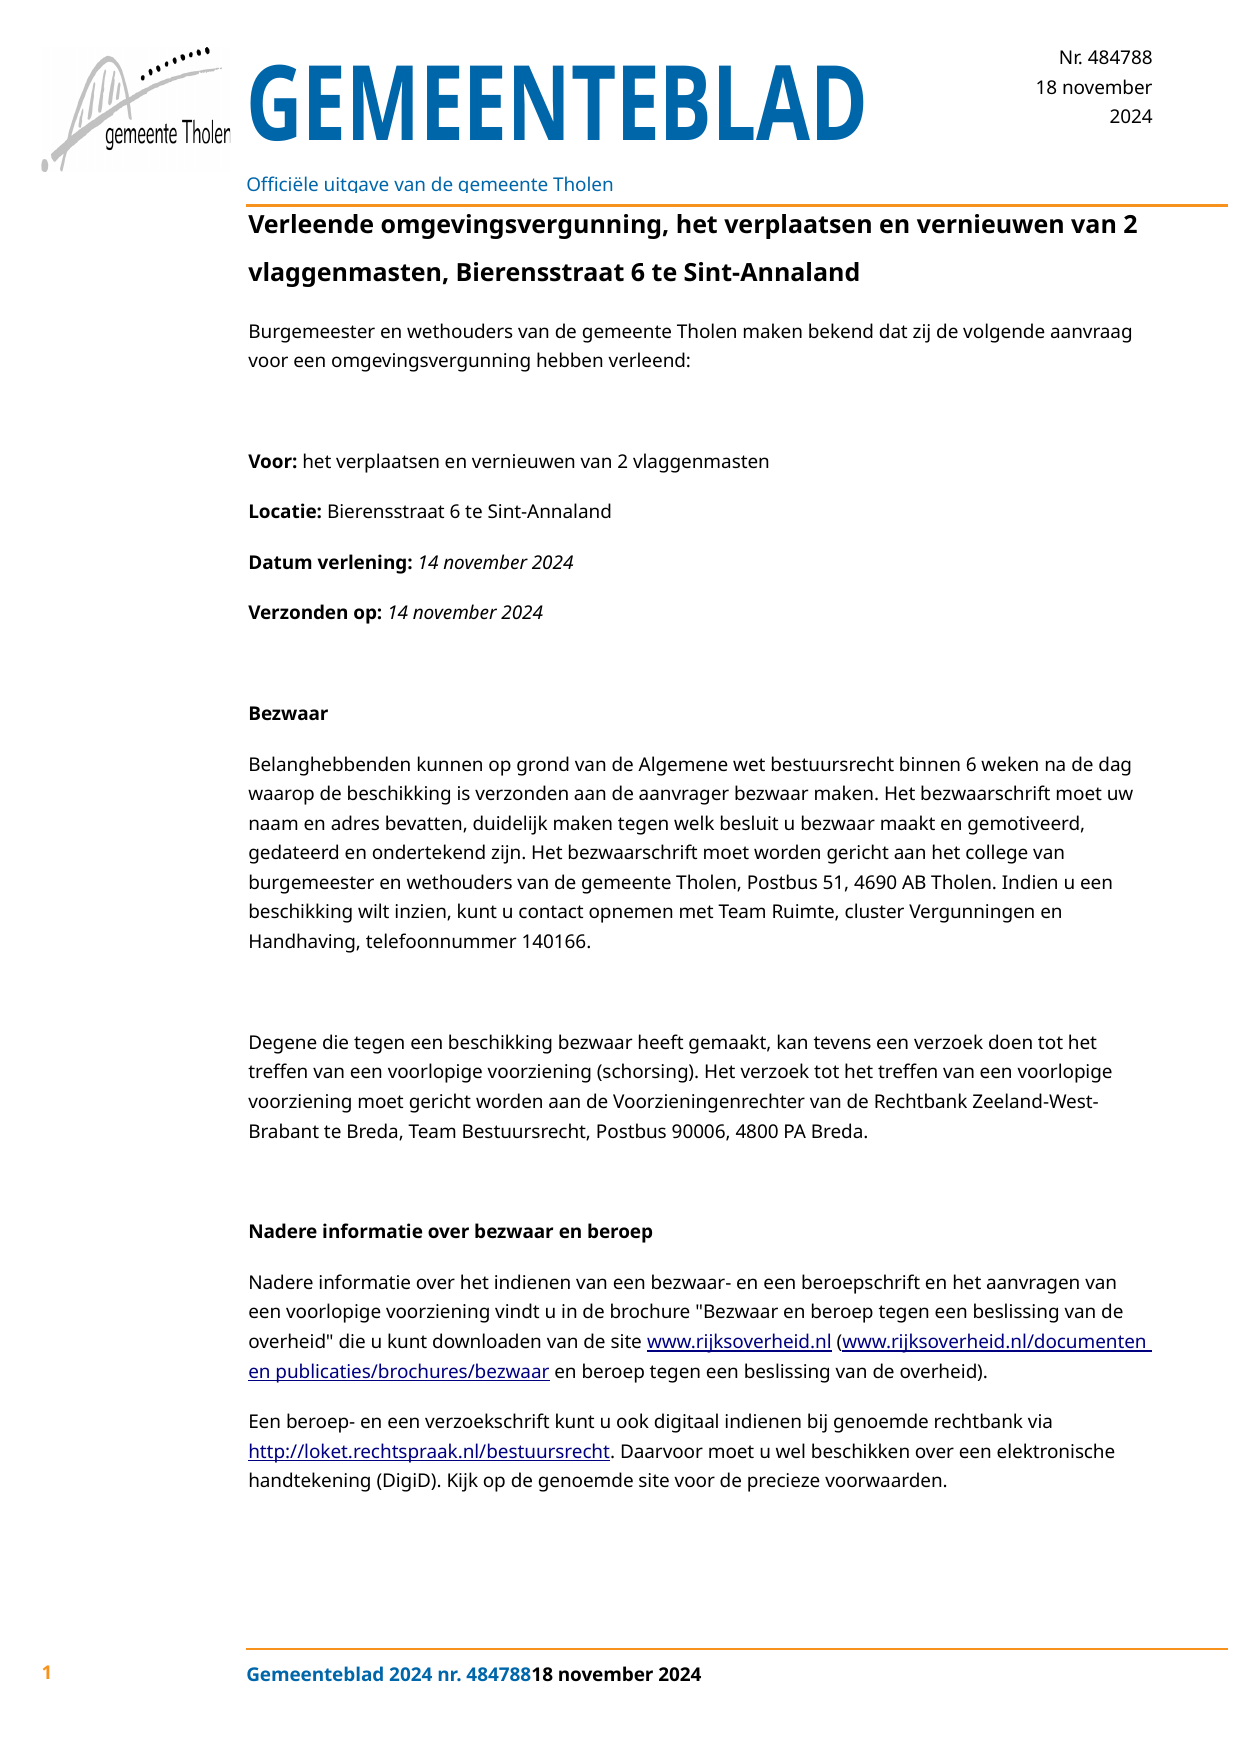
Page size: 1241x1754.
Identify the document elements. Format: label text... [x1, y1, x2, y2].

text Verzonden op: 14 november 2024 [248, 599, 1152, 625]
text Nadere informatie over het indienen van een bezwaar- en een beroepschrift en het aanvragen van een voorlopige voorziening vindt u in de brochure "Bezwaar en beroep tegen een beslissing van de overheid" die u kunt downloaden van de site www.rijksoverheid.nl (www.rijksoverheid.nl/documenten en publicaties/brochures/bezwaar en beroep tegen een beslissing van de overheid). [248, 1269, 1152, 1384]
picture [41, 47, 231, 172]
text Datum verlening: 14 november 2024 [248, 549, 1152, 575]
text Bezwaar [248, 700, 1152, 726]
text Belanghebbenden kunnen op grond van de Algemene wet bestuursrecht binnen 6 weken na de dag waarop de beschikking is verzonden aan de aanvrager bezwaar maken. Het bezwaarschrift moet uw naam en adres bevatten, duidelijk maken tegen welk besluit u bezwaar maakt en gemotiveerd, gedateerd en ondertekend zijn. Het bezwaarschrift moet worden gericht aan het college van burgemeester en wethouders van de gemeente Tholen, Postbus 51, 4690 AB Tholen. Indien u een beschikking wilt inzien, kunt u contact opnemen met Team Ruimte, cluster Vergunningen en Handhaving, telefoonnummer 140166. [248, 751, 1152, 954]
text Voor: het verplaatsen en vernieuwen van 2 vlaggenmasten [248, 448, 1152, 474]
text Locatie: Bierensstraat 6 te Sint-Annaland [248, 499, 1152, 524]
text Een beroep- en een verzoekschrift kunt u ook digitaal indienen bij genoemde rechtbank via http://loket.rechtspraak.nl/bestuursrecht. Daarvoor moet u wel beschikken over een elektronische handtekening (DigiD). Kijk op de genoemde site voor de precieze voorwaarden. [248, 1408, 1152, 1493]
text Verleende omgevingsvergunning, het verplaatsen en vernieuwen van 2 vlaggenmasten, Bierensstraat 6 te Sint-Annaland [248, 207, 1152, 288]
text Nadere informatie over bezwaar en beroep [248, 1219, 1152, 1244]
text Degene die tegen een beschikking bezwaar heeft gemaakt, kan tevens een verzoek doen tot het treffen van een voorlopige voorziening (schorsing). Het verzoek tot het treffen van een voorlopige voorziening moet gericht worden aan de Voorzieningenrechter van de Rechtbank Zeeland-West-Brabant te Breda, Team Bestuursrecht, Postbus 90006, 4800 PA Breda. [248, 1029, 1152, 1144]
text Burgemeester en wethouders van de gemeente Tholen maken bekend dat zij de volgende aanvraag voor een omgevingsvergunning hebben verleend: [248, 318, 1152, 373]
